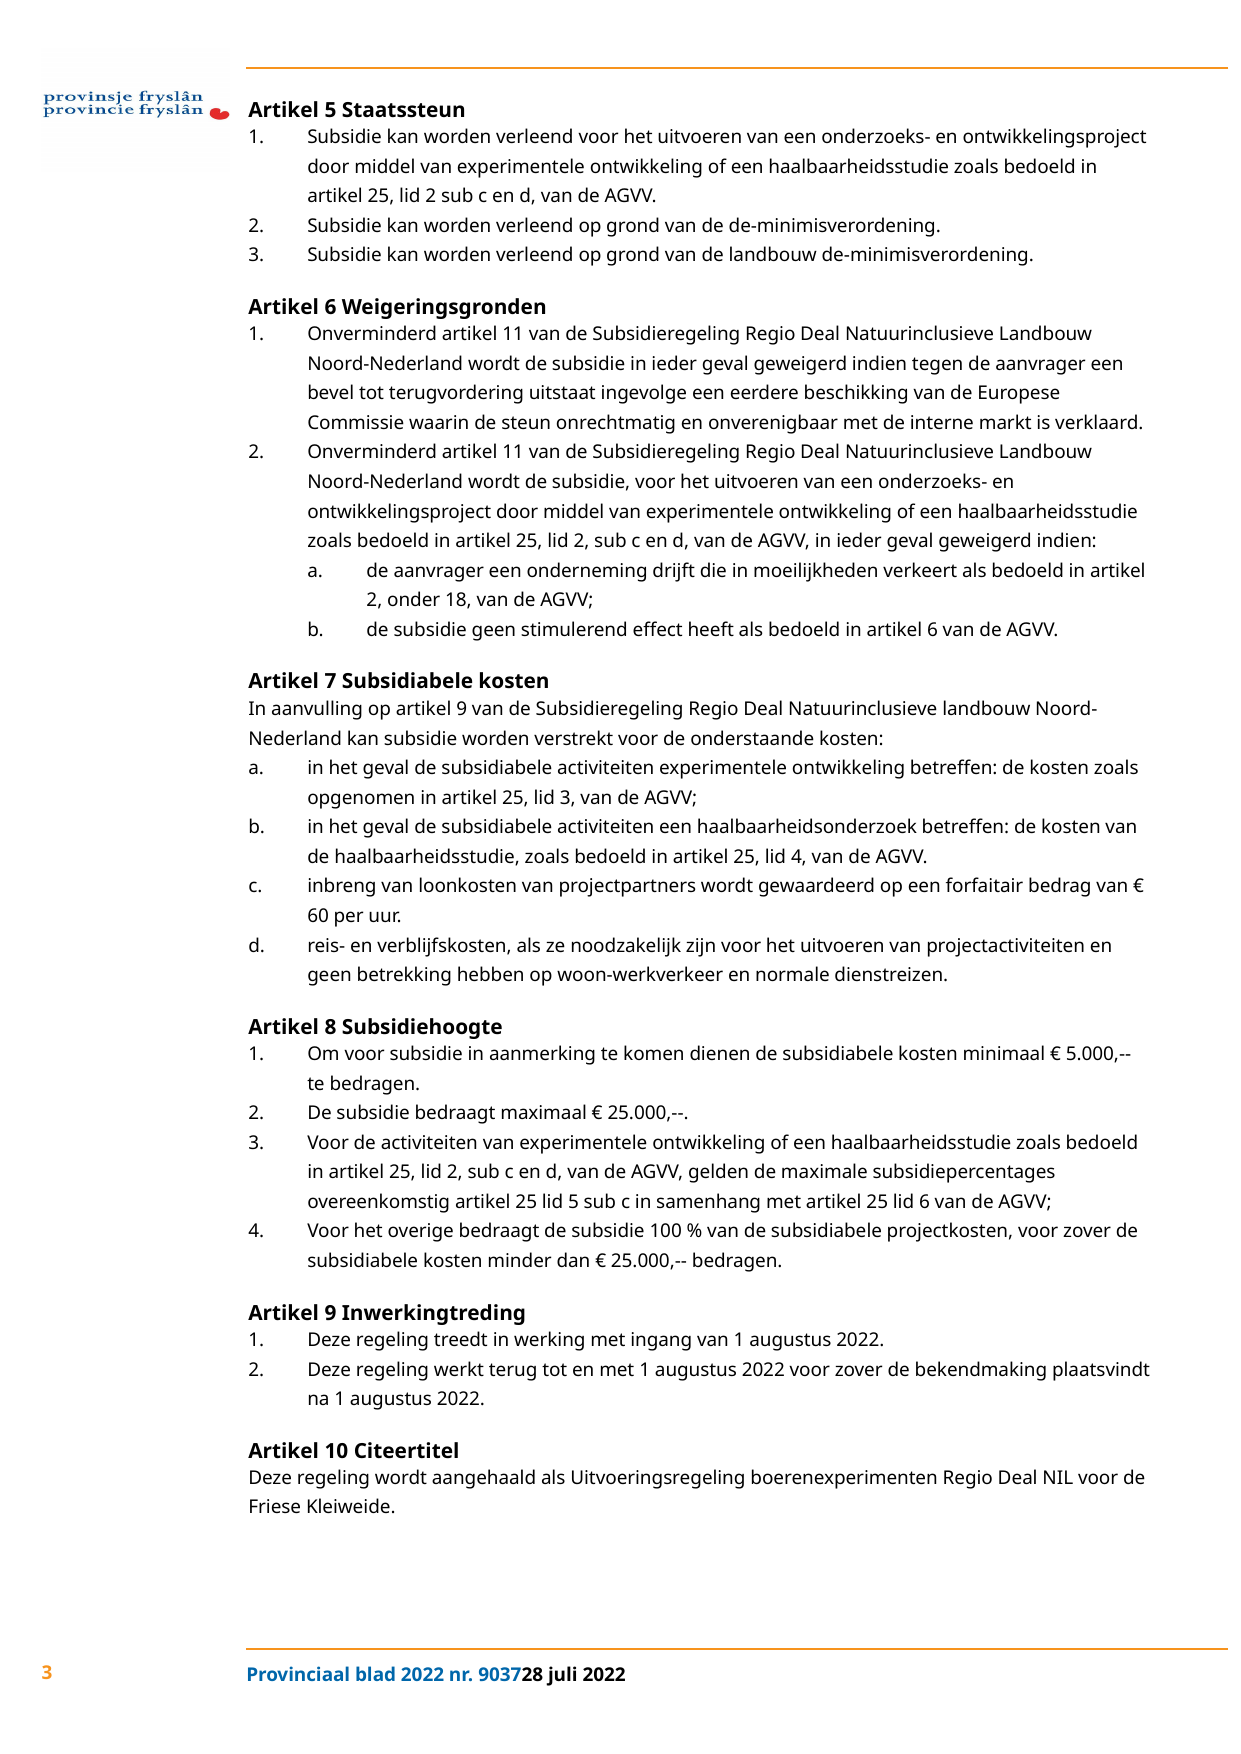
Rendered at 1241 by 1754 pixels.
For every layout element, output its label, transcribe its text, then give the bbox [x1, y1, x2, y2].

picture [41, 47, 231, 172]
text Artikel 10 Citeertitel [248, 1436, 1152, 1464]
list Subsidie kan worden verleend voor het uitvoeren van een onderzoeks- en ontwikkelingsproject door middel van experimentele ontwikkeling of een haalbaarheidsstudie zoals bedoeld in artikel 25, lid 2 sub c en d, van de AGVV. [248, 123, 1152, 208]
list in het geval de subsidiabele activiteiten experimentele ontwikkeling betreffen: de kosten zoals opgenomen in artikel 25, lid 3, van de AGVV; [248, 754, 1152, 809]
text Artikel 5 Staatssteun [248, 95, 1152, 123]
list Subsidie kan worden verleend op grond van de de-minimisverordening. [248, 212, 1152, 238]
list Om voor subsidie in aanmerking te komen dienen de subsidiabele kosten minimaal € 5.000,-- te bedragen. [248, 1040, 1152, 1096]
list Deze regeling werkt terug tot en met 1 augustus 2022 voor zover de bekendmaking plaatsvindt na 1 augustus 2022. [248, 1356, 1152, 1411]
list inbreng van loonkosten van projectpartners wordt gewaardeerd op een forfaitair bedrag van € 60 per uur. [248, 873, 1152, 928]
list Voor de activiteiten van experimentele ontwikkeling of een haalbaarheidsstudie zoals bedoeld in artikel 25, lid 2, sub c en d, van de AGVV, gelden de maximale subsidiepercentages overeenkomstig artikel 25 lid 5 sub c in samenhang met artikel 25 lid 6 van de AGVV; [248, 1129, 1152, 1214]
text Artikel 8 Subsidiehoogte [248, 1012, 1152, 1040]
text Artikel 7 Subsidiabele kosten [248, 667, 1152, 695]
text In aanvulling op artikel 9 van de Subsidieregeling Regio Deal Natuurinclusieve landbouw Noord-Nederland kan subsidie worden verstrekt voor de onderstaande kosten: [248, 695, 1152, 750]
list De subsidie bedraagt maximaal € 25.000,--. [248, 1099, 1152, 1125]
list Deze regeling treedt in werking met ingang van 1 augustus 2022. [248, 1326, 1152, 1352]
list in het geval de subsidiabele activiteiten een haalbaarheidsonderzoek betreffen: de kosten van de haalbaarheidsstudie, zoals bedoeld in artikel 25, lid 4, van de AGVV. [248, 813, 1152, 869]
text Deze regeling wordt aangehaald als Uitvoeringsregeling boerenexperimenten Regio Deal NIL voor de Friese Kleiweide. [248, 1464, 1152, 1519]
list de aanvrager een onderneming drijft die in moeilijkheden verkeert als bedoeld in artikel 2, onder 18, van de AGVV; [307, 557, 1152, 612]
list Onverminderd artikel 11 van de Subsidieregeling Regio Deal Natuurinclusieve Landbouw Noord-Nederland wordt de subsidie in ieder geval geweigerd indien tegen de aanvrager een bevel tot terugvordering uitstaat ingevolge een eerdere beschikking van de Europese Commissie waarin de steun onrechtmatig en onverenigbaar met de interne markt is verklaard. [248, 320, 1152, 435]
list Subsidie kan worden verleend op grond van de landbouw de-minimisverordening. [248, 242, 1152, 267]
list Onverminderd artikel 11 van de Subsidieregeling Regio Deal Natuurinclusieve Landbouw Noord-Nederland wordt de subsidie, voor het uitvoeren van een onderzoeks- en ontwikkelingsproject door middel van experimentele ontwikkeling of een haalbaarheidsstudie zoals bedoeld in artikel 25, lid 2, sub c en d, van de AGVV, in ieder geval geweigerd indien: [248, 439, 1152, 553]
list reis- en verblijfskosten, als ze noodzakelijk zijn voor het uitvoeren van projectactiviteiten en geen betrekking hebben op woon-werkverkeer en normale dienstreizen. [248, 932, 1152, 987]
list Voor het overige bedraagt de subsidie 100 % van de subsidiabele projectkosten, voor zover de subsidiabele kosten minder dan € 25.000,-- bedragen. [248, 1218, 1152, 1273]
list de subsidie geen stimulerend effect heeft als bedoeld in artikel 6 van de AGVV. [307, 616, 1152, 642]
text Artikel 6 Weigeringsgronden [248, 292, 1152, 320]
text Artikel 9 Inwerkingtreding [248, 1298, 1152, 1326]
